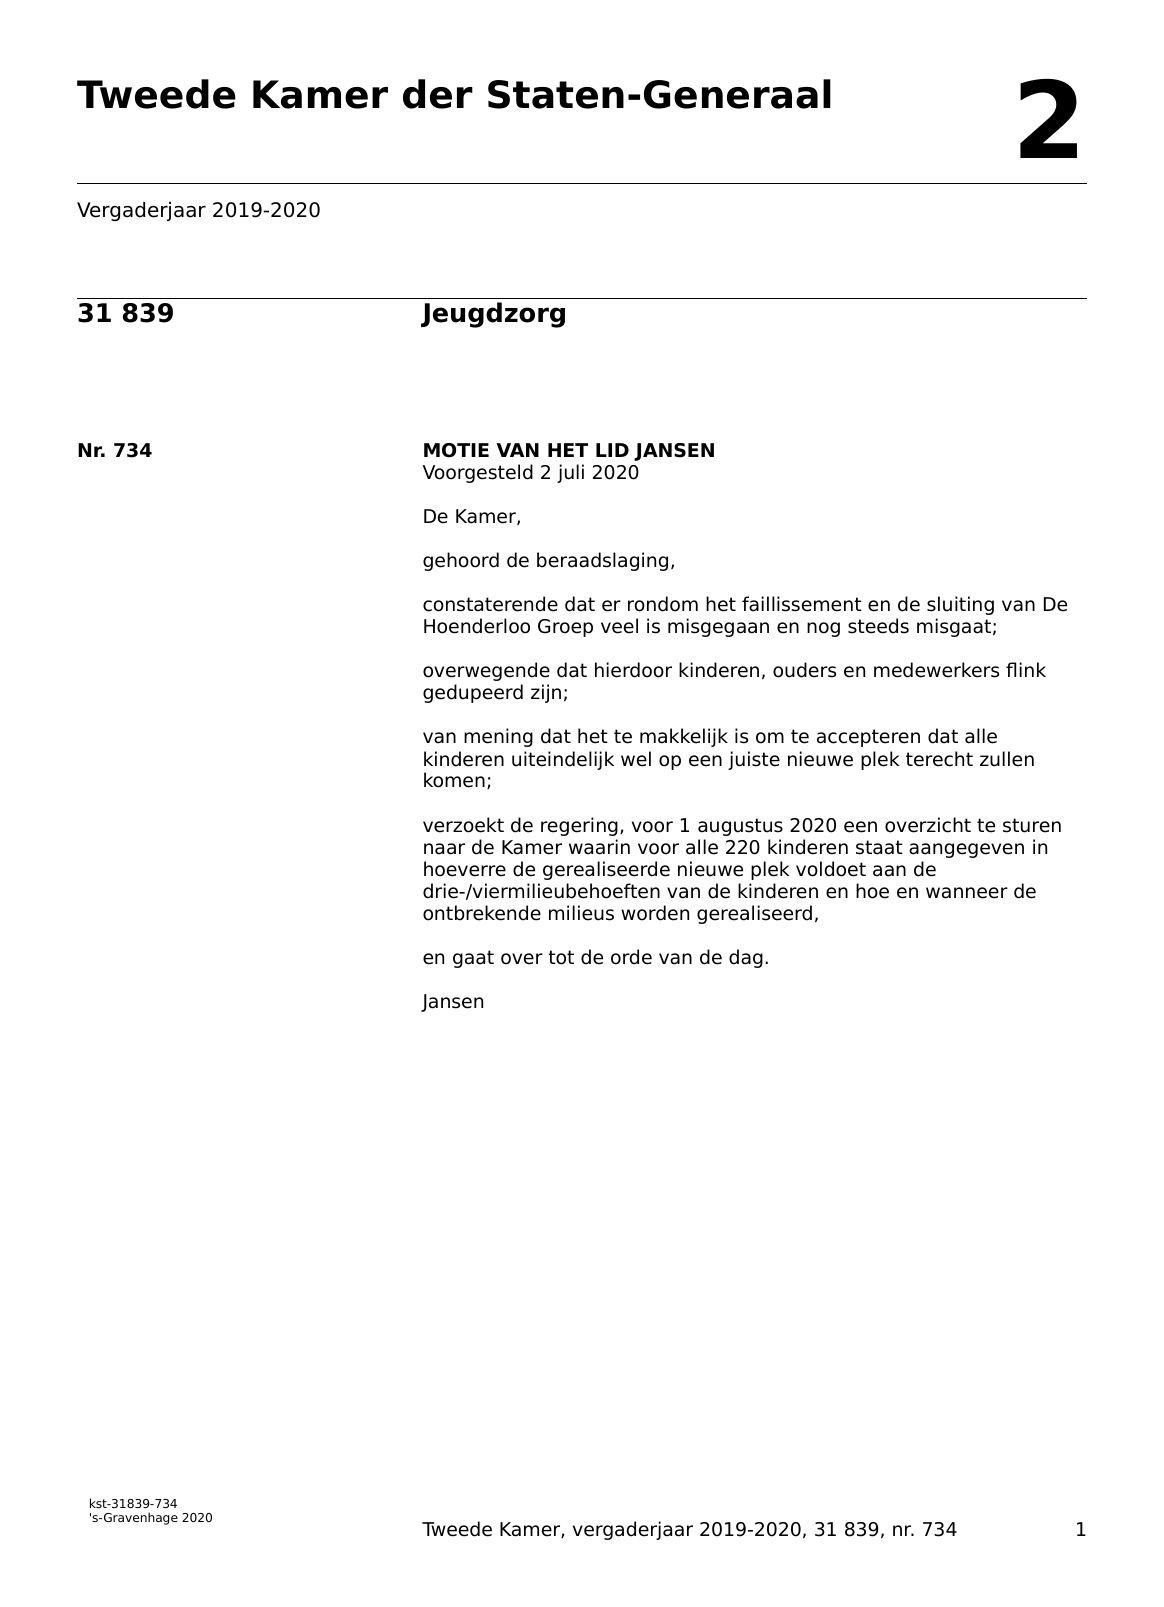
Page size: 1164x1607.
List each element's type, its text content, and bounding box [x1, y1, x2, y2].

text De Kamer, [422, 506, 1087, 528]
text en gaat over tot de orde van de dag. [422, 947, 1087, 969]
table_header 2 [886, 59, 1087, 183]
text 's-Gravenhage 2020 [88, 1511, 323, 1525]
table_cell Vergaderjaar 2019-2020 [77, 184, 1087, 298]
text van mening dat het te makkelijk is om te accepteren dat alle kinderen uiteindelijk wel op een juiste nieuwe plek terecht zullen komen; [422, 726, 1087, 792]
text overwegende dat hierdoor kinderen, ouders en medewerkers flink gedupeerd zijn; [422, 660, 1087, 704]
subtitle Nr. 734 MOTIE VAN HET LID JANSEN [77, 440, 1087, 462]
text Voorgesteld 2 juli 2020 [422, 462, 1087, 484]
subtitle 31 839 Jeugdzorg [77, 299, 1087, 329]
text constaterende dat er rondom het faillissement en de sluiting van De Hoenderloo Groep veel is misgegaan en nog steeds misgaat; [422, 594, 1087, 638]
text gehoord de beraadslaging, [422, 550, 1087, 572]
text verzoekt de regering, voor 1 augustus 2020 een overzicht te sturen naar de Kamer waarin voor alle 220 kinderen staat aangegeven in hoeverre de gerealiseerde nieuwe plek voldoet aan de drie-/viermilieubehoeften van de kinderen en hoe en wanneer de ontbrekende milieus worden gerealiseerd, [422, 814, 1087, 924]
table_header Tweede Kamer der Staten-Generaal [77, 59, 886, 183]
text Jansen [422, 991, 1087, 1013]
text kst-31839-734 [88, 1497, 323, 1511]
